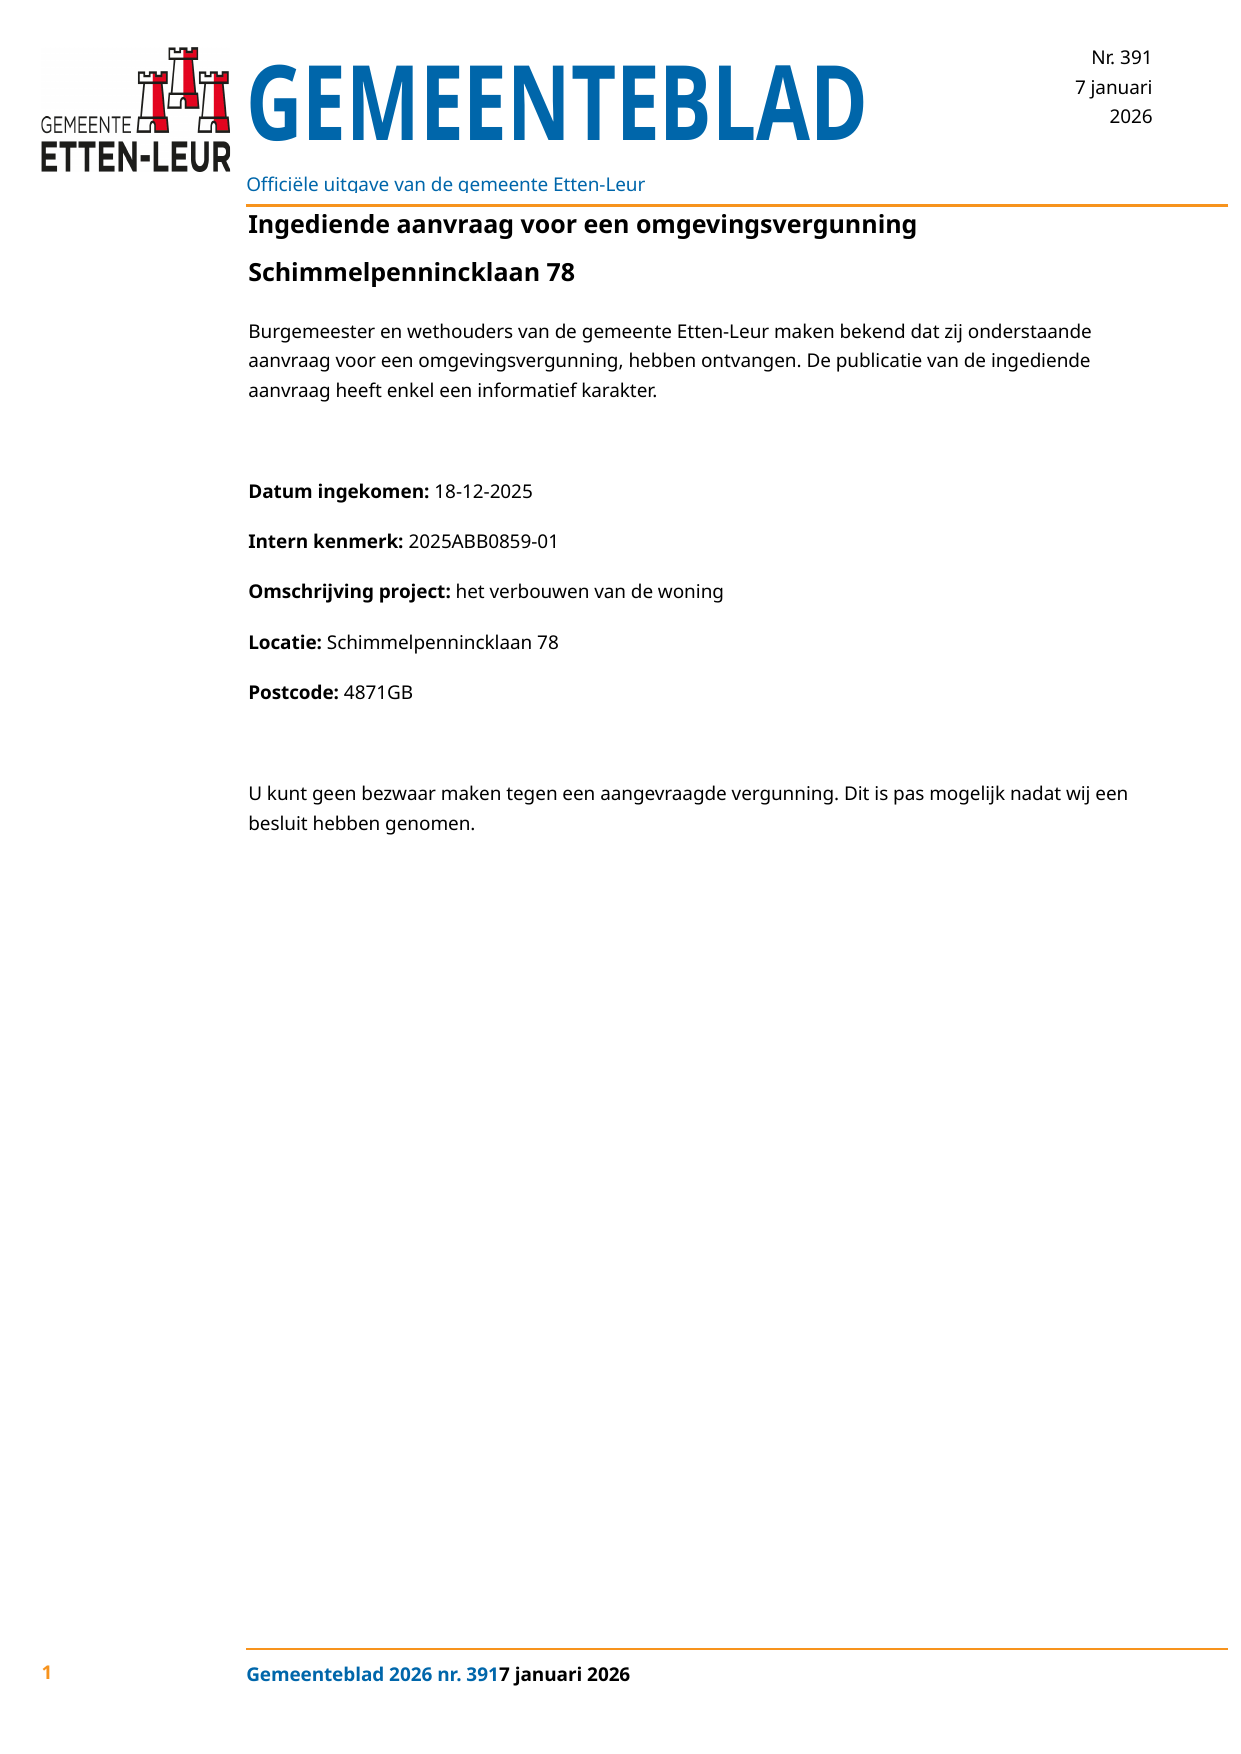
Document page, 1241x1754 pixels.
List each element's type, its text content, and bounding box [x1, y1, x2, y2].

text Postcode: 4871GB [248, 679, 1152, 705]
text U kunt geen bezwaar maken tegen een aangevraagde vergunning. Dit is pas mogelijk nadat wij een besluit hebben genomen. [248, 780, 1152, 836]
text Datum ingekomen: 18-12-2025 [248, 478, 1152, 504]
picture [41, 47, 231, 172]
text Locatie: Schimmelpennincklaan 78 [248, 629, 1152, 655]
text Burgemeester en wethouders van de gemeente Etten-Leur maken bekend dat zij onderstaande aanvraag voor een omgevingsvergunning, hebben ontvangen. De publicatie van de ingediende aanvraag heeft enkel een informatief karakter. [248, 318, 1152, 403]
text Omschrijving project: het verbouwen van de woning [248, 579, 1152, 604]
text Intern kenmerk: 2025ABB0859-01 [248, 528, 1152, 554]
text Ingediende aanvraag voor een omgevingsvergunning Schimmelpennincklaan 78 [248, 207, 1152, 288]
